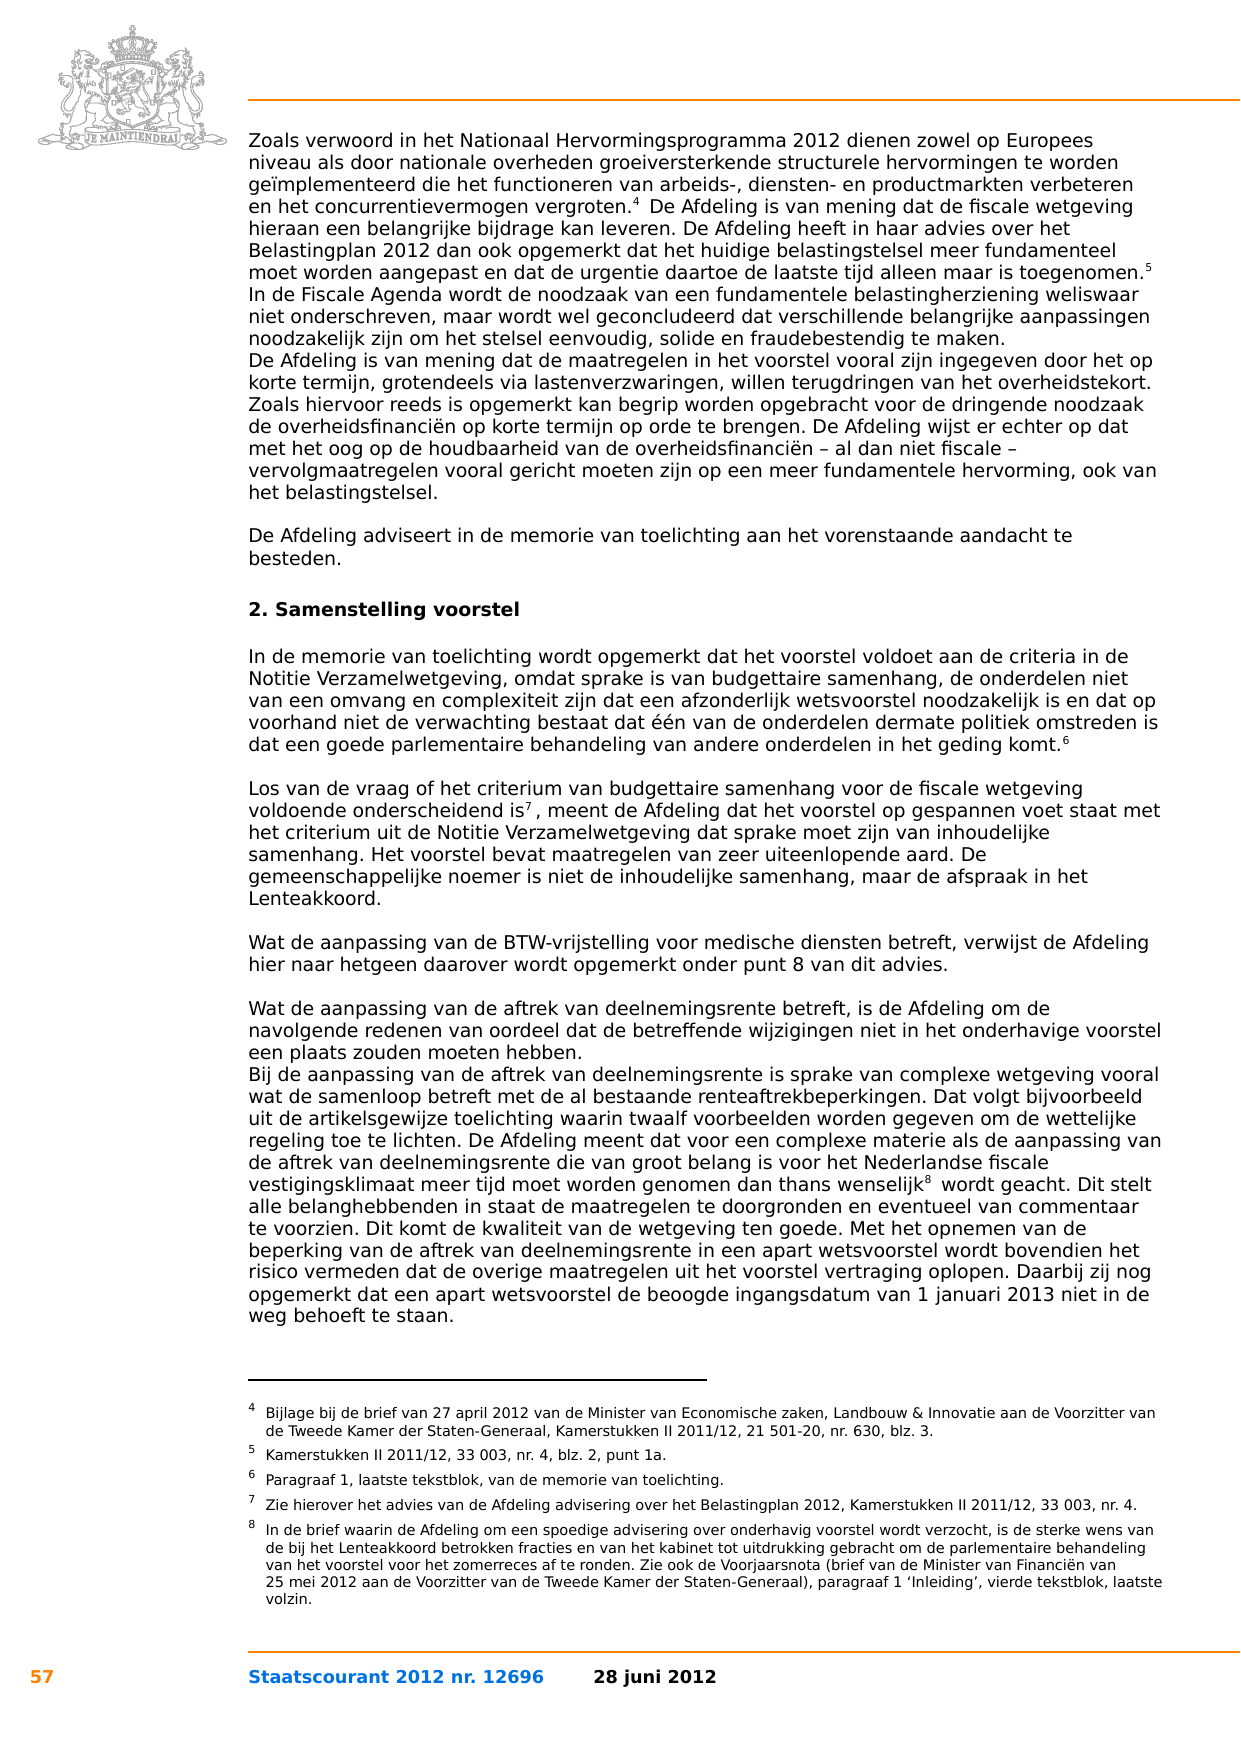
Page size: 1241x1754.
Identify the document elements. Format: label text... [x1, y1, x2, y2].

text In de memorie van toelichting wordt opgemerkt dat het voorstel voldoet aan de criteria in de Notitie Verzamelwetgeving, omdat sprake is van budgettaire samenhang, de onderdelen niet van een omvang en complexiteit zijn dat een afzonderlijk wetsvoorstel noodzakelijk is en dat op voorhand niet de verwachting bestaat dat één van de onderdelen dermate politiek omstreden is dat een goede parlementaire behandeling van andere onderdelen in het geding komt. [248, 646, 1163, 756]
text In de brief waarin de Afdeling om een spoedige advisering over onderhavig voorstel wordt verzocht, is de sterke wens van de bij het Lenteakkoord betrokken fracties en van het kabinet tot uitdrukking gebracht om de parlementaire behandeling van het voorstel voor het zomerreces af te ronden. Zie ook de Voorjaarsnota (brief van de Minister van Financiën van 25 mei 2012 aan de Voorzitter van de Tweede Kamer der Staten-Generaal), paragraaf 1 ‘Inleiding’, vierde tekstblok, laatste volzin. [248, 1518, 1163, 1608]
text Wat de aanpassing van de BTW-vrijstelling voor medische diensten betreft, verwijst de Afdeling hier naar hetgeen daarover wordt opgemerkt onder punt 8 van dit advies. [248, 932, 1163, 976]
text Bijlage bij de brief van 27 april 2012 van de Minister van Economische zaken, Landbouw & Innovatie aan de Voorzitter van de Tweede Kamer der Staten-Generaal, Kamerstukken II 2011/12, 21 501-20, nr. 630, blz. 3. [248, 1401, 1163, 1440]
subtitle 2. Samenstelling voorstel [248, 599, 1163, 621]
text Kamerstukken II 2011/12, 33 003, nr. 4, blz. 2, punt 1a. [248, 1443, 1163, 1465]
text Bij de aanpassing van de aftrek van deelnemingsrente is sprake van complexe wetgeving vooral wat de samenloop betreft met de al bestaande renteaftrekbeperkingen. Dat volgt bijvoorbeeld uit de artikelsgewijze toelichting waarin twaalf voorbeelden worden gegeven om de wettelijke regeling toe te lichten. De Afdeling meent dat voor een complexe materie als de aanpassing van de aftrek van deelnemingsrente die van groot belang is voor het Nederlandse fiscale vestigingsklimaat meer tijd moet worden genomen dan thans wenselijk wordt geacht. Dit stelt alle belanghebbenden in staat de maatregelen te doorgronden en eventueel van commentaar te voorzien. Dit komt de kwaliteit van de wetgeving ten goede. Met het opnemen van de beperking van de aftrek van deelnemingsrente in een apart wetsvoorstel wordt bovendien het risico vermeden dat de overige maatregelen uit het voorstel vertraging oplopen. Daarbij zij nog opgemerkt dat een apart wetsvoorstel de beoogde ingangsdatum van 1 januari 2013 niet in de weg behoeft te staan. [248, 1064, 1163, 1327]
text Los van de vraag of het criterium van budgettaire samenhang voor de fiscale wetgeving voldoende onderscheidend is, meent de Afdeling dat het voorstel op gespannen voet staat met het criterium uit de Notitie Verzamelwetgeving dat sprake moet zijn van inhoudelijke samenhang. Het voorstel bevat maatregelen van zeer uiteenlopende aard. De gemeenschappelijke noemer is niet de inhoudelijke samenhang, maar de afspraak in het Lenteakkoord. [248, 778, 1163, 910]
text De Afdeling is van mening dat de maatregelen in het voorstel vooral zijn ingegeven door het op korte termijn, grotendeels via lastenverzwaringen, willen terugdringen van het overheidstekort. Zoals hiervoor reeds is opgemerkt kan begrip worden opgebracht voor de dringende noodzaak de overheidsfinanciën op korte termijn op orde te brengen. De Afdeling wijst er echter op dat met het oog op de houdbaarheid van de overheidsfinanciën – al dan niet fiscale – vervolgmaatregelen vooral gericht moeten zijn op een meer fundamentele hervorming, ook van het belastingstelsel. [248, 350, 1163, 503]
text Wat de aanpassing van de aftrek van deelnemingsrente betreft, is de Afdeling om de navolgende redenen van oordeel dat de betreffende wijzigingen niet in het onderhavige voorstel een plaats zouden moeten hebben. [248, 998, 1163, 1064]
text Paragraaf 1, laatste tekstblok, van de memorie van toelichting. [248, 1468, 1163, 1490]
text Zoals verwoord in het Nationaal Hervormingsprogramma 2012 dienen zowel op Europees niveau als door nationale overheden groeiversterkende structurele hervormingen te worden geïmplementeerd die het functioneren van arbeids-, diensten- en productmarkten verbeteren en het concurrentievermogen vergroten. De Afdeling is van mening dat de fiscale wetgeving hieraan een belangrijke bijdrage kan leveren. De Afdeling heeft in haar advies over het Belastingplan 2012 dan ook opgemerkt dat het huidige belastingstelsel meer fundamenteel moet worden aangepast en dat de urgentie daartoe de laatste tijd alleen maar is toegenomen. In de Fiscale Agenda wordt de noodzaak van een fundamentele belastingherziening weliswaar niet onderschreven, maar wordt wel geconcludeerd dat verschillende belangrijke aanpassingen noodzakelijk zijn om het stelsel eenvoudig, solide en fraudebestendig te maken. [248, 130, 1163, 350]
text De Afdeling adviseert in de memorie van toelichting aan het vorenstaande aandacht te besteden. [248, 525, 1163, 569]
text Zie hierover het advies van de Afdeling advisering over het Belastingplan 2012, Kamerstukken II 2011/12, 33 003, nr. 4. [248, 1493, 1163, 1515]
picture [38, 25, 227, 150]
